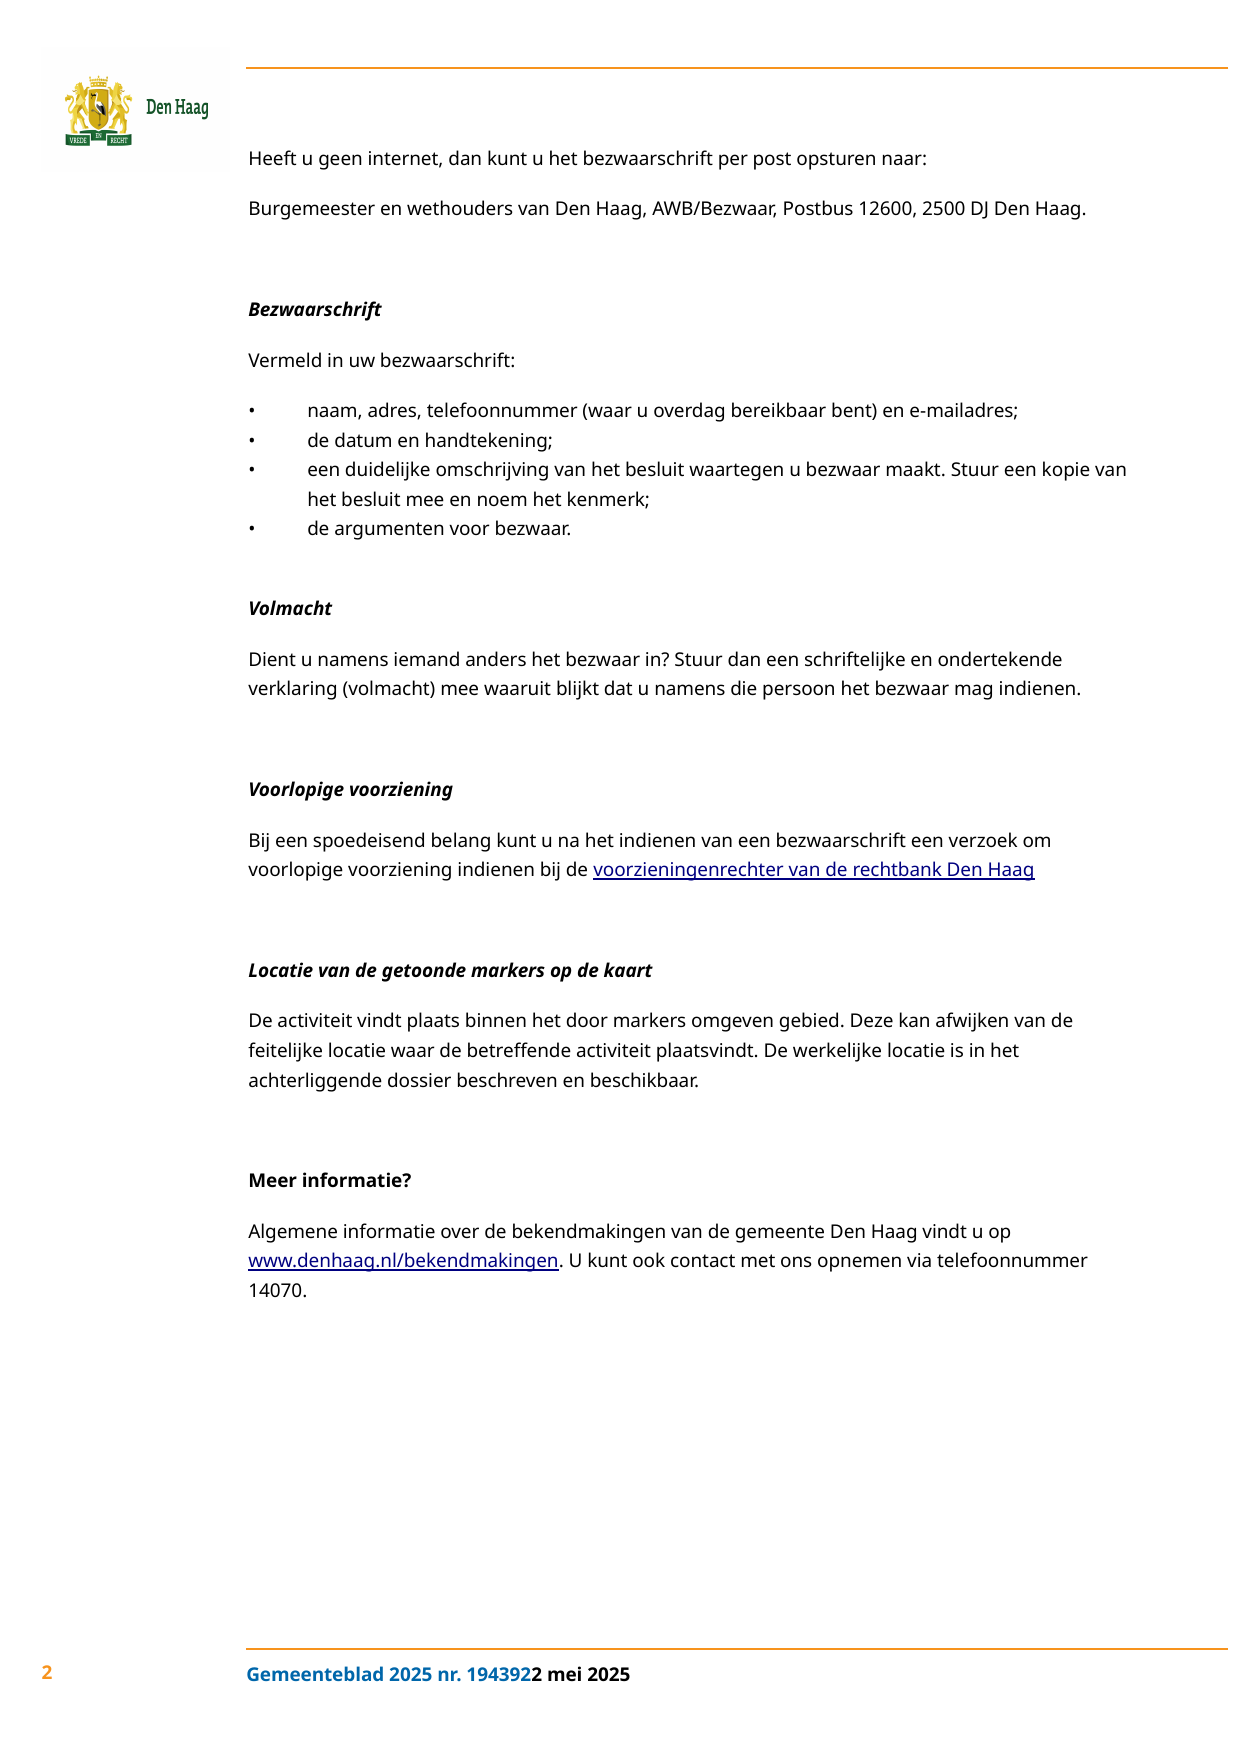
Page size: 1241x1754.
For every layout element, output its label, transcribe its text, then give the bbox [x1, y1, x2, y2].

text Bezwaarschrift [248, 296, 1152, 322]
text Burgemeester en wethouders van Den Haag, AWB/Bezwaar, Postbus 12600, 2500 DJ Den Haag. [248, 196, 1152, 221]
text Volmacht [248, 596, 1152, 621]
text Heeft u geen internet, dan kunt u het bezwaarschrift per post opsturen naar: [248, 145, 1152, 171]
text Meer informatie? [248, 1168, 1152, 1193]
picture [41, 47, 231, 172]
list naam, adres, telefoonnummer (waar u overdag bereikbaar bent) en e-mailadres; [248, 397, 1152, 423]
text Algemene informatie over de bekendmakingen van de gemeente Den Haag vindt u op www.denhaag.nl/bekendmakingen. U kunt ook contact met ons opnemen via telefoonnummer 14070. [248, 1218, 1152, 1303]
text Dient u namens iemand anders het bezwaar in? Stuur dan een schriftelijke en ondertekende verklaring (volmacht) mee waaruit blijkt dat u namens die persoon het bezwaar mag indienen. [248, 646, 1152, 701]
text Voorlopige voorziening [248, 776, 1152, 802]
list een duidelijke omschrijving van het besluit waartegen u bezwaar maakt. Stuur een kopie van het besluit mee en noem het kenmerk; [248, 456, 1152, 512]
text De activiteit vindt plaats binnen het door markers omgeven gebied. Deze kan afwijken van de feitelijke locatie waar de betreffende activiteit plaatsvindt. De werkelijke locatie is in het achterliggende dossier beschreven en beschikbaar. [248, 1008, 1152, 1093]
list de argumenten voor bezwaar. [248, 516, 1152, 541]
text Bij een spoedeisend belang kunt u na het indienen van een bezwaarschrift een verzoek om voorlopige voorziening indienen bij de voorzieningenrechter van de rechtbank Den Haag [248, 827, 1152, 882]
text Vermeld in uw bezwaarschrift: [248, 347, 1152, 373]
text Locatie van de getoonde markers op de kaart [248, 957, 1152, 983]
list de datum en handtekening; [248, 427, 1152, 453]
